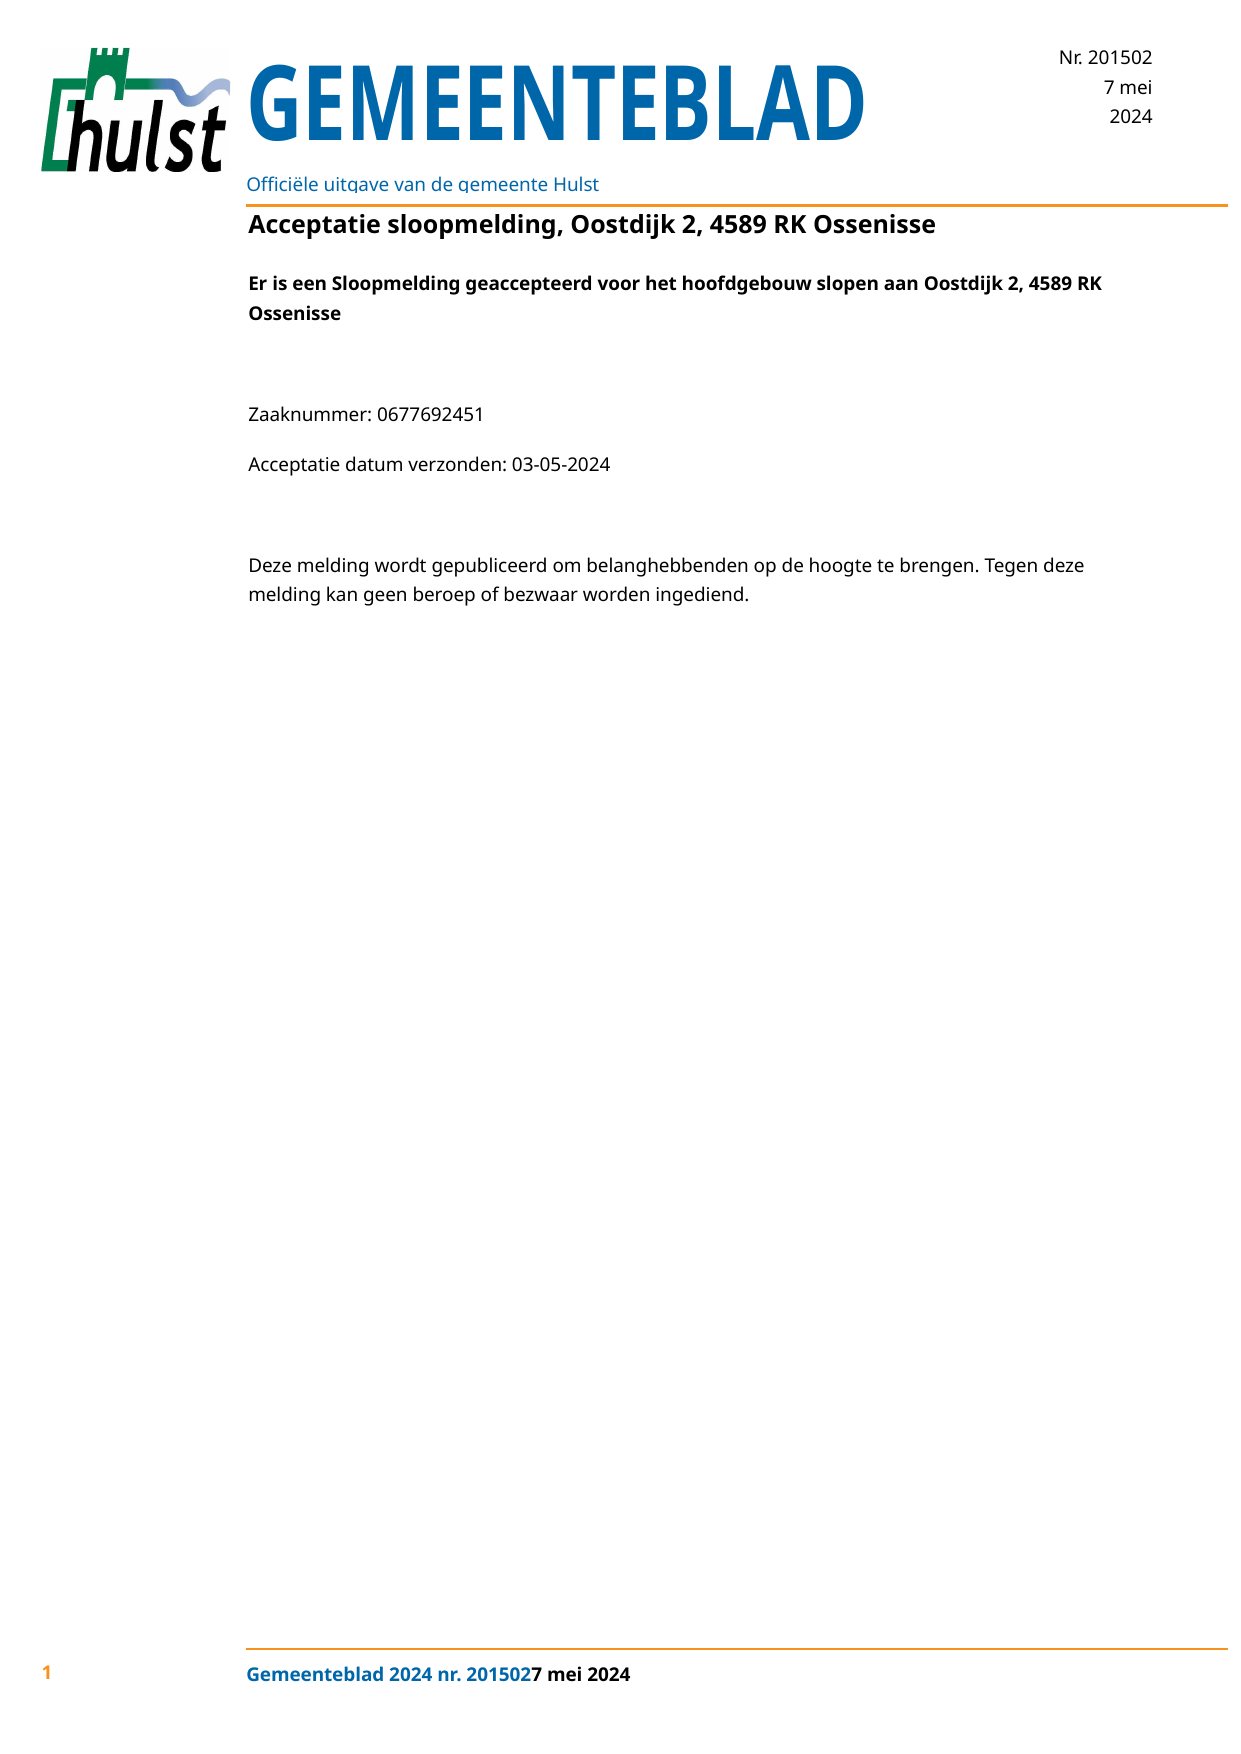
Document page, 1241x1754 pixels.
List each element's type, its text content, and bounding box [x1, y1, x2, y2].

text Acceptatie datum verzonden: 03-05-2024 [248, 451, 1152, 477]
text Er is een Sloopmelding geaccepteerd voor het hoofdgebouw slopen aan Oostdijk 2, 4589 RK Ossenisse [248, 270, 1152, 326]
text Deze melding wordt gepubliceerd om belanghebbenden op de hoogte te brengen. Tegen deze melding kan geen beroep of bezwaar worden ingediend. [248, 552, 1152, 607]
text Zaaknummer: 0677692451 [248, 401, 1152, 426]
picture [41, 47, 231, 172]
text Acceptatie sloopmelding, Oostdijk 2, 4589 RK Ossenisse [248, 207, 1152, 241]
